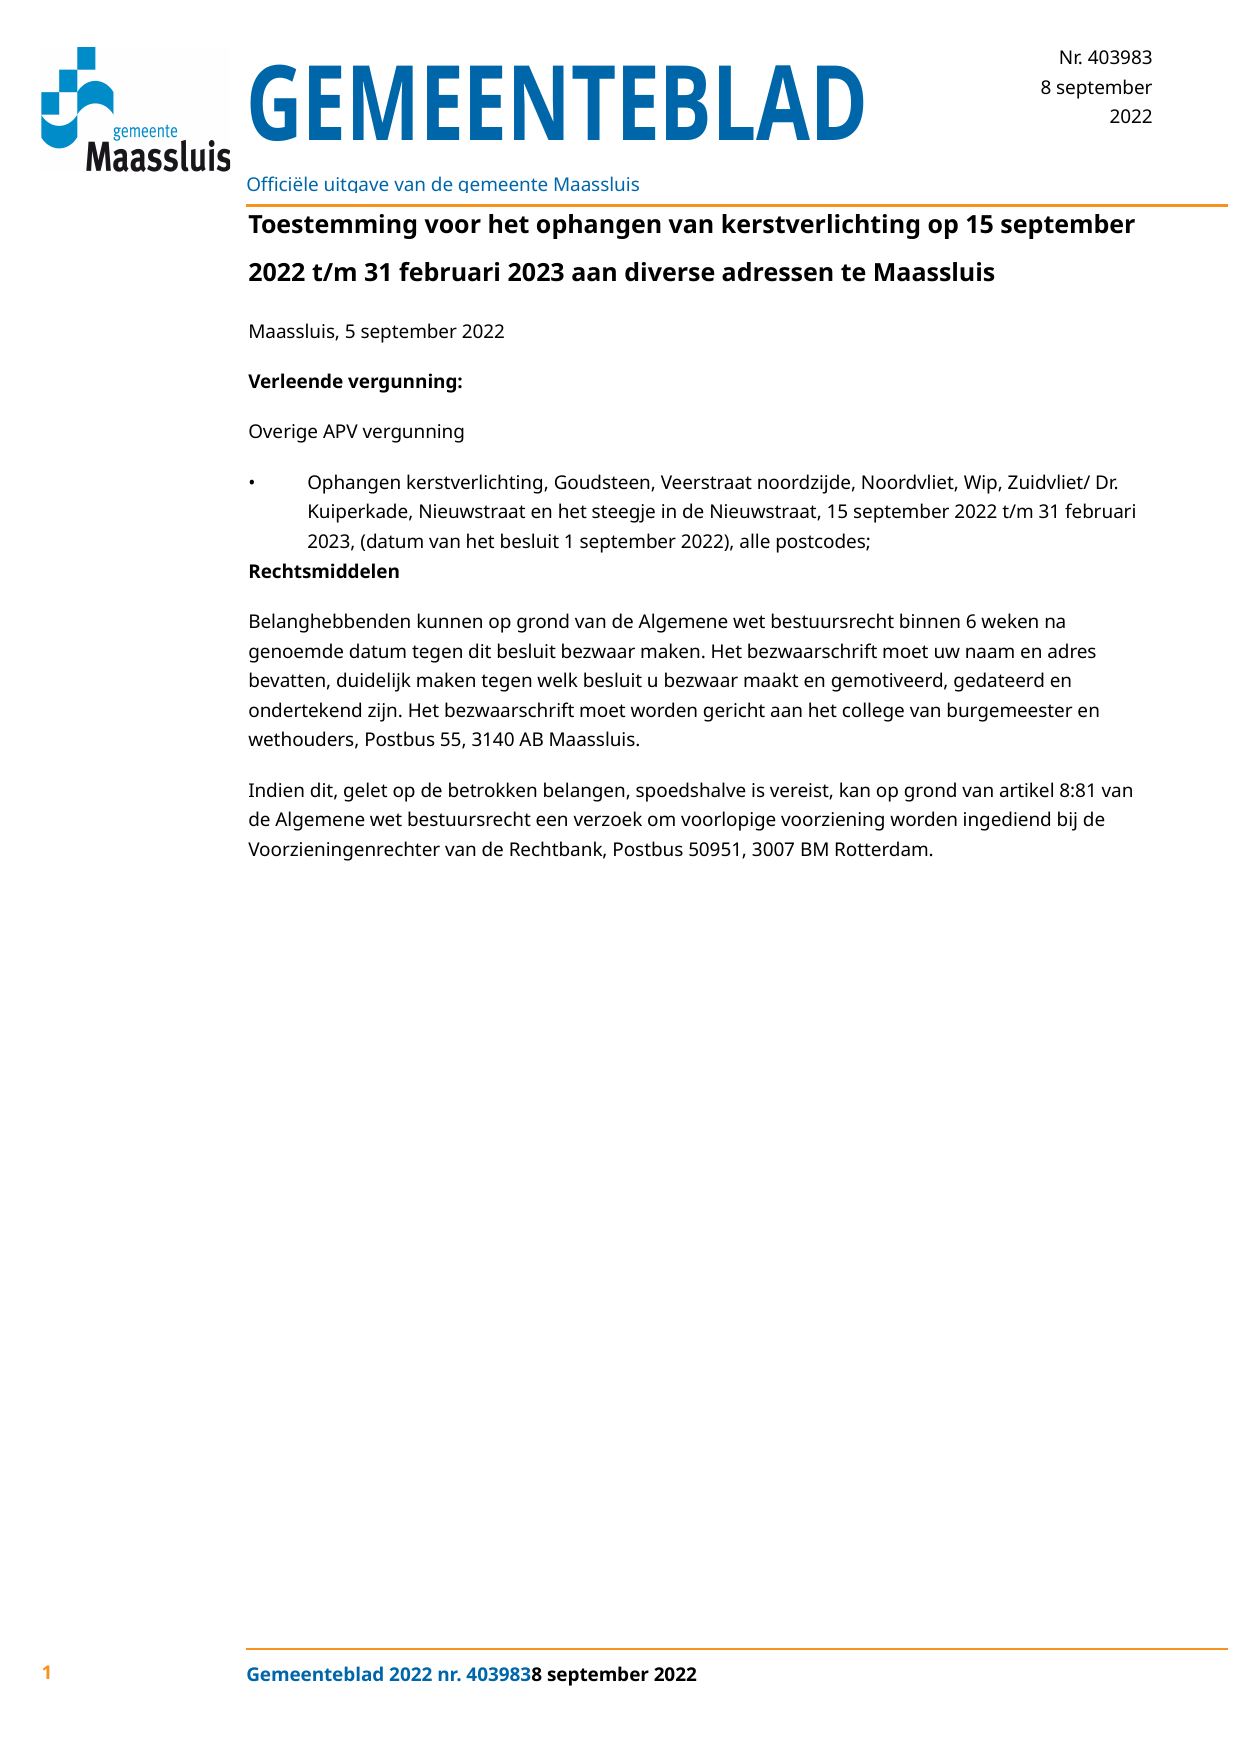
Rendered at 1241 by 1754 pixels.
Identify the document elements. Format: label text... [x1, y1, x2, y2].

text Maassluis, 5 september 2022 [248, 318, 1152, 344]
text Toestemming voor het ophangen van kerstverlichting op 15 september 2022 t/m 31 februari 2023 aan diverse adressen te Maassluis [248, 207, 1152, 288]
picture [41, 47, 77, 92]
text Belanghebbenden kunnen op grond van de Algemene wet bestuursrecht binnen 6 weken na genoemde datum tegen dit besluit bezwaar maken. Het bezwaarschrift moet uw naam en adres bevatten, duidelijk maken tegen welk besluit u bezwaar maakt en gemotiveerd, gedateerd en ondertekend zijn. Het bezwaarschrift moet worden gericht aan het college van burgemeester en wethouders, Postbus 55, 3140 AB Maassluis. [248, 608, 1152, 752]
text Overige APV vergunning [248, 419, 1152, 444]
picture [41, 47, 231, 172]
text Rechtsmiddelen [248, 558, 1152, 584]
text Indien dit, gelet op de betrokken belangen, spoedshalve is vereist, kan op grond van artikel 8:81 van de Algemene wet bestuursrecht een verzoek om voorlopige voorziening worden ingediend bij de Voorzieningenrechter van de Rechtbank, Postbus 50951, 3007 BM Rotterdam. [248, 777, 1152, 862]
list Ophangen kerstverlichting, Goudsteen, Veerstraat noordzijde, Noordvliet, Wip, Zuidvliet/ Dr. Kuiperkade, Nieuwstraat en het steegje in de Nieuwstraat, 15 september 2022 t/m 31 februari 2023, (datum van het besluit 1 september 2022), alle postcodes; [248, 469, 1152, 554]
text Verleende vergunning: [248, 368, 1152, 394]
